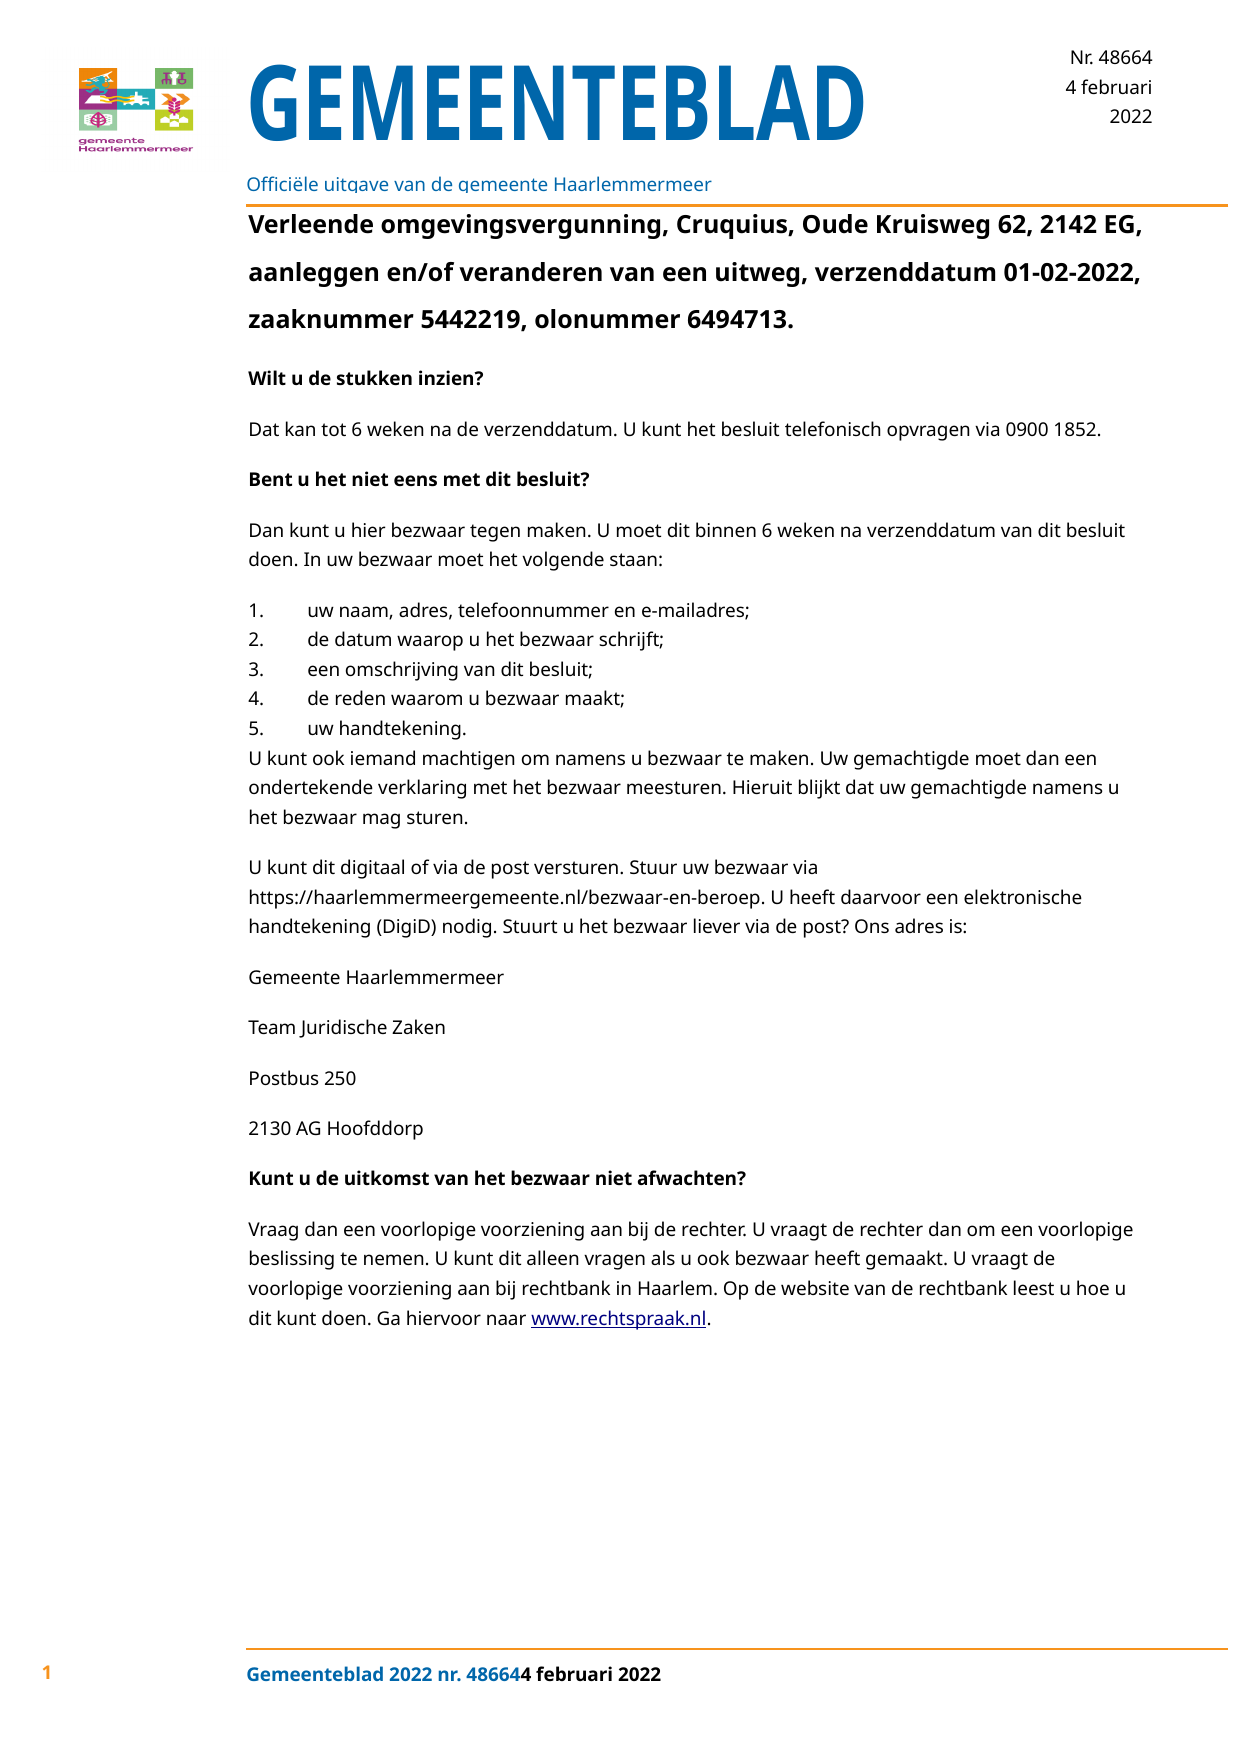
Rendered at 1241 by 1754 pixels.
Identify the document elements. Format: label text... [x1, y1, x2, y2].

text Postbus 250 [248, 1065, 1152, 1090]
text Gemeente Haarlemmermeer [248, 964, 1152, 989]
text Verleende omgevingsvergunning, Cruquius, Oude Kruisweg 62, 2142 EG, aanleggen en/of veranderen van een uitweg, verzenddatum 01-02-2022, zaaknummer 5442219, olonummer 6494713. [248, 207, 1152, 336]
text U kunt dit digitaal of via de post versturen. Stuur uw bezwaar via https://haarlemmermeergemeente.nl/bezwaar-en-beroep. U heeft daarvoor een elektronische handtekening (DigiD) nodig. Stuurt u het bezwaar liever via de post? Ons adres is: [248, 854, 1152, 939]
text Dan kunt u hier bezwaar tegen maken. U moet dit binnen 6 weken na verzenddatum van dit besluit doen. In uw bezwaar moet het volgende staan: [248, 517, 1152, 572]
list uw naam, adres, telefoonnummer en e-mailadres; [248, 597, 1152, 622]
text 2130 AG Hoofddorp [248, 1115, 1152, 1141]
list de reden waarom u bezwaar maakt; [248, 686, 1152, 711]
list uw handtekening. [248, 715, 1152, 741]
text Dat kan tot 6 weken na de verzenddatum. U kunt het besluit telefonisch opvragen via 0900 1852. [248, 416, 1152, 442]
text Kunt u de uitkomst van het bezwaar niet afwachten? [248, 1166, 1152, 1191]
text Bent u het niet eens met dit besluit? [248, 466, 1152, 492]
text U kunt ook iemand machtigen om namens u bezwaar te maken. Uw gemachtigde moet dan een ondertekende verklaring met het bezwaar meesturen. Hieruit blijkt dat uw gemachtigde namens u het bezwaar mag sturen. [248, 745, 1152, 829]
picture [41, 47, 231, 172]
text Team Juridische Zaken [248, 1014, 1152, 1040]
list de datum waarop u het bezwaar schrijft; [248, 626, 1152, 652]
text Wilt u de stukken inzien? [248, 366, 1152, 391]
list een omschrijving van dit besluit; [248, 656, 1152, 682]
text Vraag dan een voorlopige voorziening aan bij de rechter. U vraagt de rechter dan om een voorlopige beslissing te nemen. U kunt dit alleen vragen als u ook bezwaar heeft gemaakt. U vraagt de voorlopige voorziening aan bij rechtbank in Haarlem. Op de website van de rechtbank leest u hoe u dit kunt doen. Ga hiervoor naar www.rechtspraak.nl. [248, 1216, 1152, 1330]
